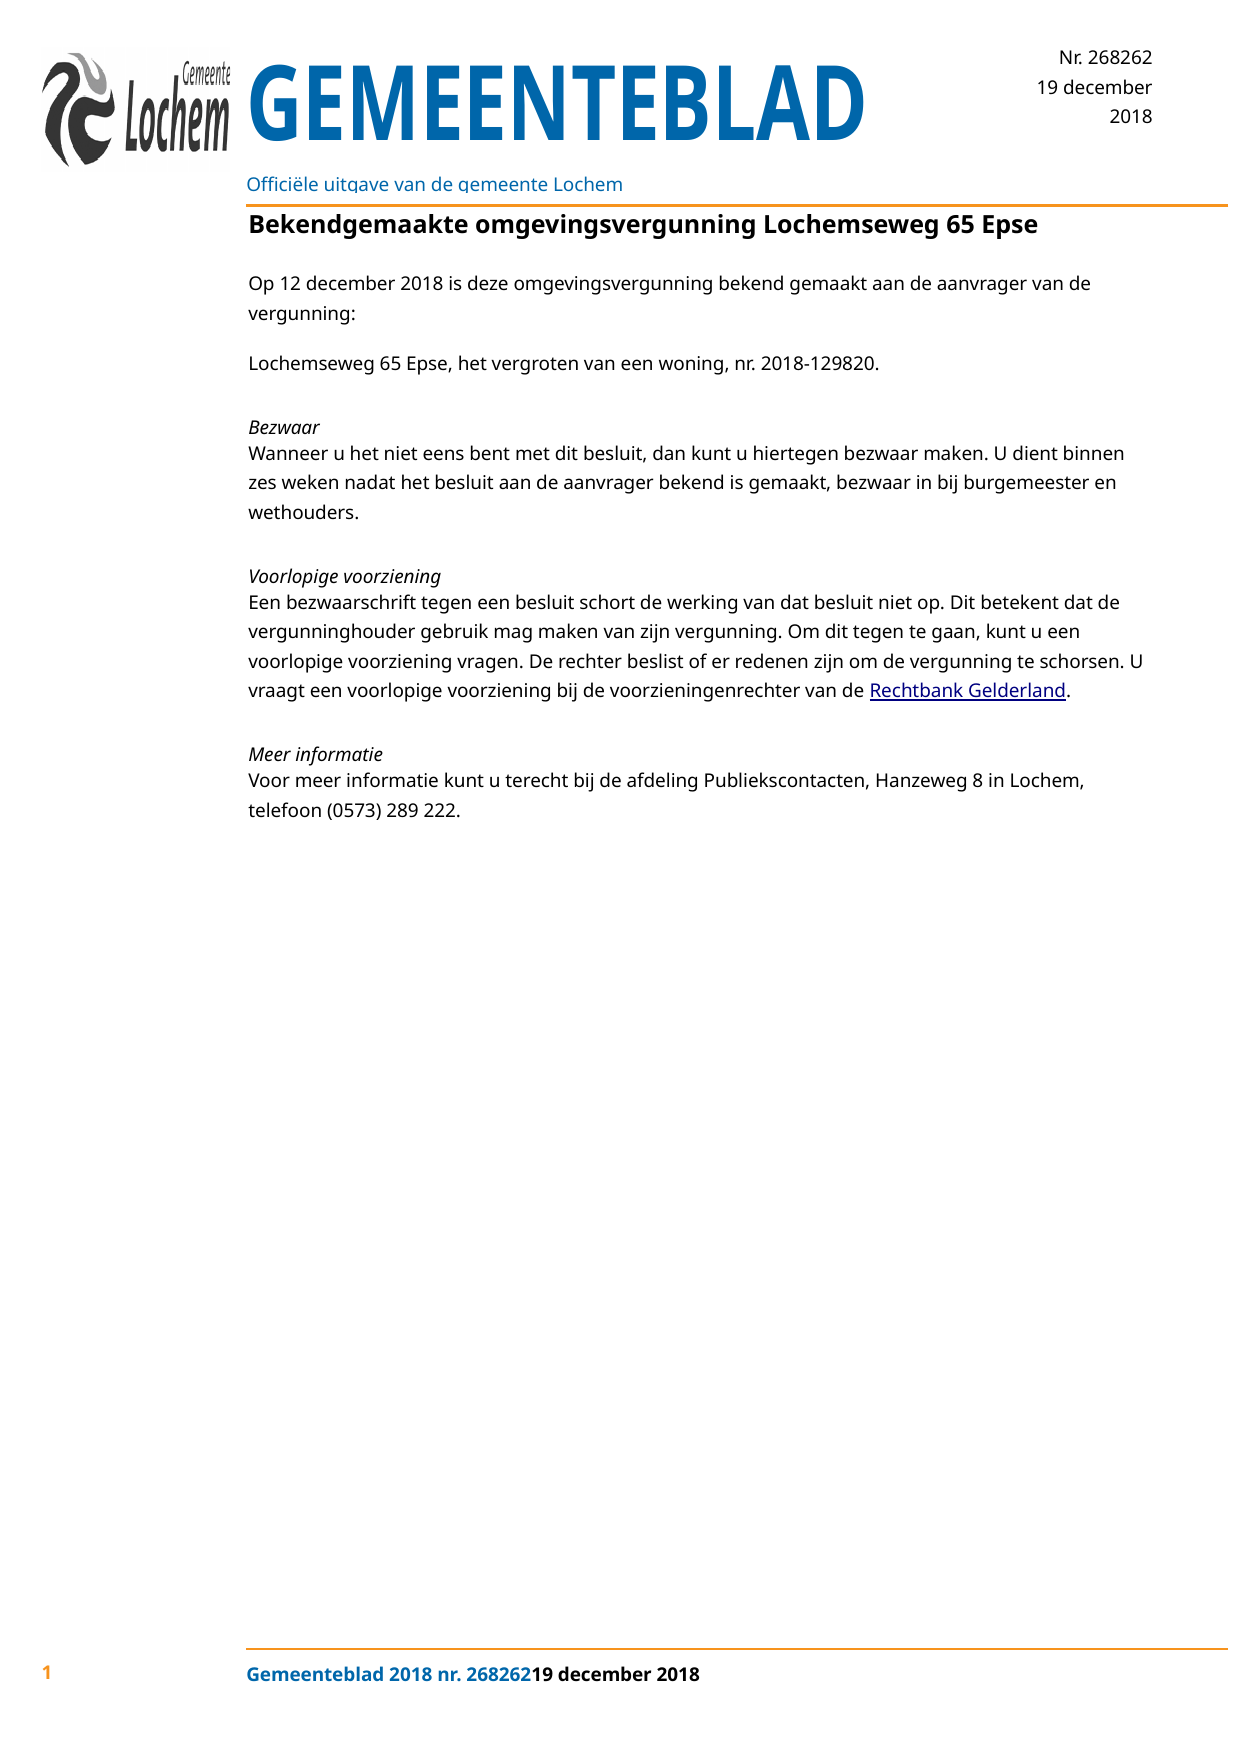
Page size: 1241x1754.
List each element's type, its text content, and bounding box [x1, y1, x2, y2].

text Een bezwaarschrift tegen een besluit schort de werking van dat besluit niet op. Dit betekent dat de vergunninghouder gebruik mag maken van zijn vergunning. Om dit tegen te gaan, kunt u een voorlopige voorziening vragen. De rechter beslist of er redenen zijn om de vergunning te schorsen. U vraagt een voorlopige voorziening bij de voorzieningenrechter van de Rechtbank Gelderland. [248, 589, 1152, 703]
text Voor meer informatie kunt u terecht bij de afdeling Publiekscontacten, Hanzeweg 8 in Lochem, telefoon (0573) 289 222. [248, 767, 1152, 823]
text Lochemseweg 65 Epse, het vergroten van een woning, nr. 2018-129820. [248, 350, 1152, 376]
text Wanneer u het niet eens bent met dit besluit, dan kunt u hiertegen bezwaar maken. U dient binnen zes weken nadat het besluit aan de aanvrager bekend is gemaakt, bezwaar in bij burgemeester en wethouders. [248, 440, 1152, 525]
text Meer informatie [248, 742, 1152, 767]
text Bezwaar [248, 414, 1152, 440]
text Op 12 december 2018 is deze omgevingsvergunning bekend gemaakt aan de aanvrager van de vergunning: [248, 270, 1152, 326]
text Voorlopige voorziening [248, 563, 1152, 589]
picture [41, 47, 231, 172]
text Bekendgemaakte omgevingsvergunning Lochemseweg 65 Epse [248, 207, 1152, 241]
